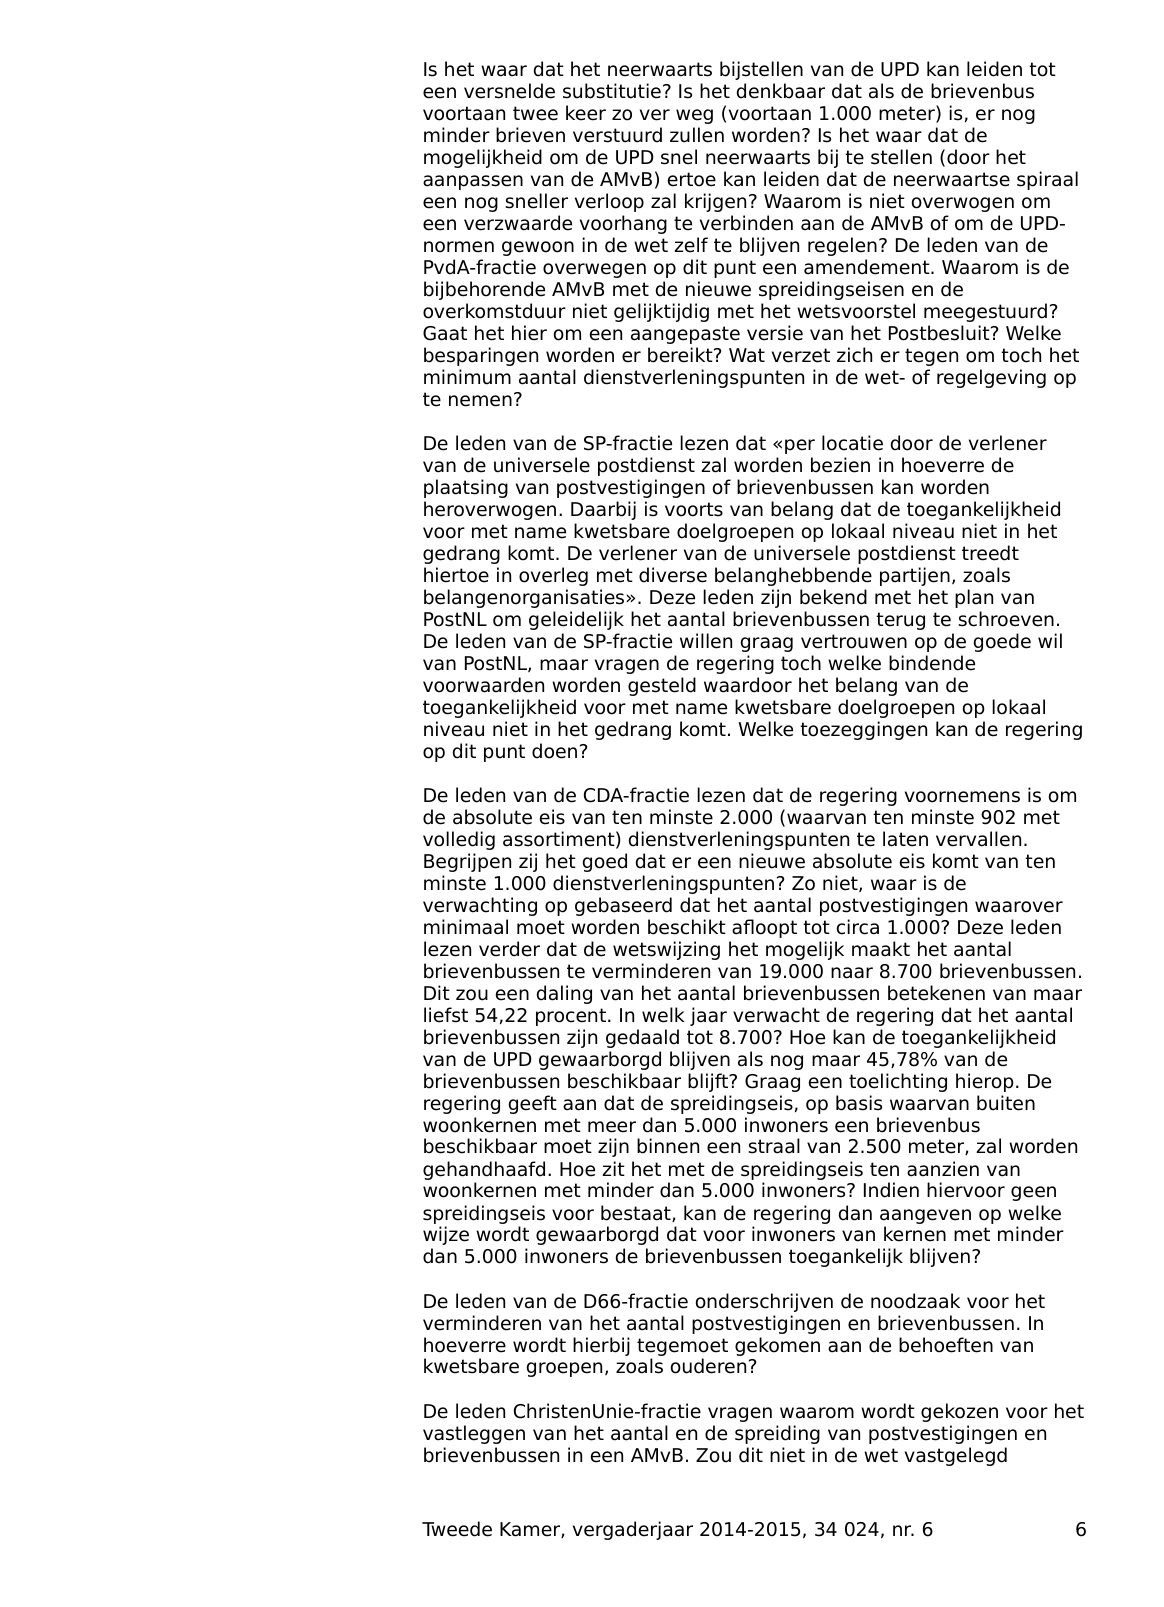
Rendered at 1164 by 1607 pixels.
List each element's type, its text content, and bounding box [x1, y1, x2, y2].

text De leden ChristenUnie-fractie vragen waarom wordt gekozen voor het vastleggen van het aantal en de spreiding van postvestigingen en brievenbussen in een AMvB. Zou dit niet in de wet vastgelegd [422, 1401, 1087, 1467]
text Is het waar dat het neerwaarts bijstellen van de UPD kan leiden tot een versnelde substitutie? Is het denkbaar dat als de brievenbus voortaan twee keer zo ver weg (voortaan 1.000 meter) is, er nog minder brieven verstuurd zullen worden? Is het waar dat de mogelijkheid om de UPD snel neerwaarts bij te stellen (door het aanpassen van de AMvB) ertoe kan leiden dat de neerwaartse spiraal een nog sneller verloop zal krijgen? Waarom is niet overwogen om een verzwaarde voorhang te verbinden aan de AMvB of om de UPD-normen gewoon in de wet zelf te blijven regelen? De leden van de PvdA-fractie overwegen op dit punt een amendement. Waarom is de bijbehorende AMvB met de nieuwe spreidingseisen en de overkomstduur niet gelijktijdig met het wetsvoorstel meegestuurd? Gaat het hier om een aangepaste versie van het Postbesluit? Welke besparingen worden er bereikt? Wat verzet zich er tegen om toch het minimum aantal dienstverleningspunten in de wet- of regelgeving op te nemen? [422, 59, 1087, 411]
text De leden van de SP-fractie lezen dat «per locatie door de verlener van de universele postdienst zal worden bezien in hoeverre de plaatsing van postvestigingen of brievenbussen kan worden heroverwogen. Daarbij is voorts van belang dat de toegankelijkheid voor met name kwetsbare doelgroepen op lokaal niveau niet in het gedrang komt. De verlener van de universele postdienst treedt hiertoe in overleg met diverse belanghebbende partijen, zoals belangenorganisaties». Deze leden zijn bekend met het plan van PostNL om geleidelijk het aantal brievenbussen terug te schroeven. De leden van de SP-fractie willen graag vertrouwen op de goede wil van PostNL, maar vragen de regering toch welke bindende voorwaarden worden gesteld waardoor het belang van de toegankelijkheid voor met name kwetsbare doelgroepen op lokaal niveau niet in het gedrang komt. Welke toezeggingen kan de regering op dit punt doen? [422, 433, 1087, 763]
text De leden van de CDA-fractie lezen dat de regering voornemens is om de absolute eis van ten minste 2.000 (waarvan ten minste 902 met volledig assortiment) dienstverleningspunten te laten vervallen. Begrijpen zij het goed dat er een nieuwe absolute eis komt van ten minste 1.000 dienstverleningspunten? Zo niet, waar is de verwachting op gebaseerd dat het aantal postvestigingen waarover minimaal moet worden beschikt afloopt tot circa 1.000? Deze leden lezen verder dat de wetswijzing het mogelijk maakt het aantal brievenbussen te verminderen van 19.000 naar 8.700 brievenbussen. Dit zou een daling van het aantal brievenbussen betekenen van maar liefst 54,22 procent. In welk jaar verwacht de regering dat het aantal brievenbussen zijn gedaald tot 8.700? Hoe kan de toegankelijkheid van de UPD gewaarborgd blijven als nog maar 45,78% van de brievenbussen beschikbaar blijft? Graag een toelichting hierop. De regering geeft aan dat de spreidingseis, op basis waarvan buiten woonkernen met meer dan 5.000 inwoners een brievenbus beschikbaar moet zijn binnen een straal van 2.500 meter, zal worden gehandhaafd. Hoe zit het met de spreidingseis ten aanzien van woonkernen met minder dan 5.000 inwoners? Indien hiervoor geen spreidingseis voor bestaat, kan de regering dan aangeven op welke wijze wordt gewaarborgd dat voor inwoners van kernen met minder dan 5.000 inwoners de brievenbussen toegankelijk blijven? [422, 785, 1087, 1268]
text De leden van de D66-fractie onderschrijven de noodzaak voor het verminderen van het aantal postvestigingen en brievenbussen. In hoeverre wordt hierbij tegemoet gekomen aan de behoeften van kwetsbare groepen, zoals ouderen? [422, 1291, 1087, 1378]
